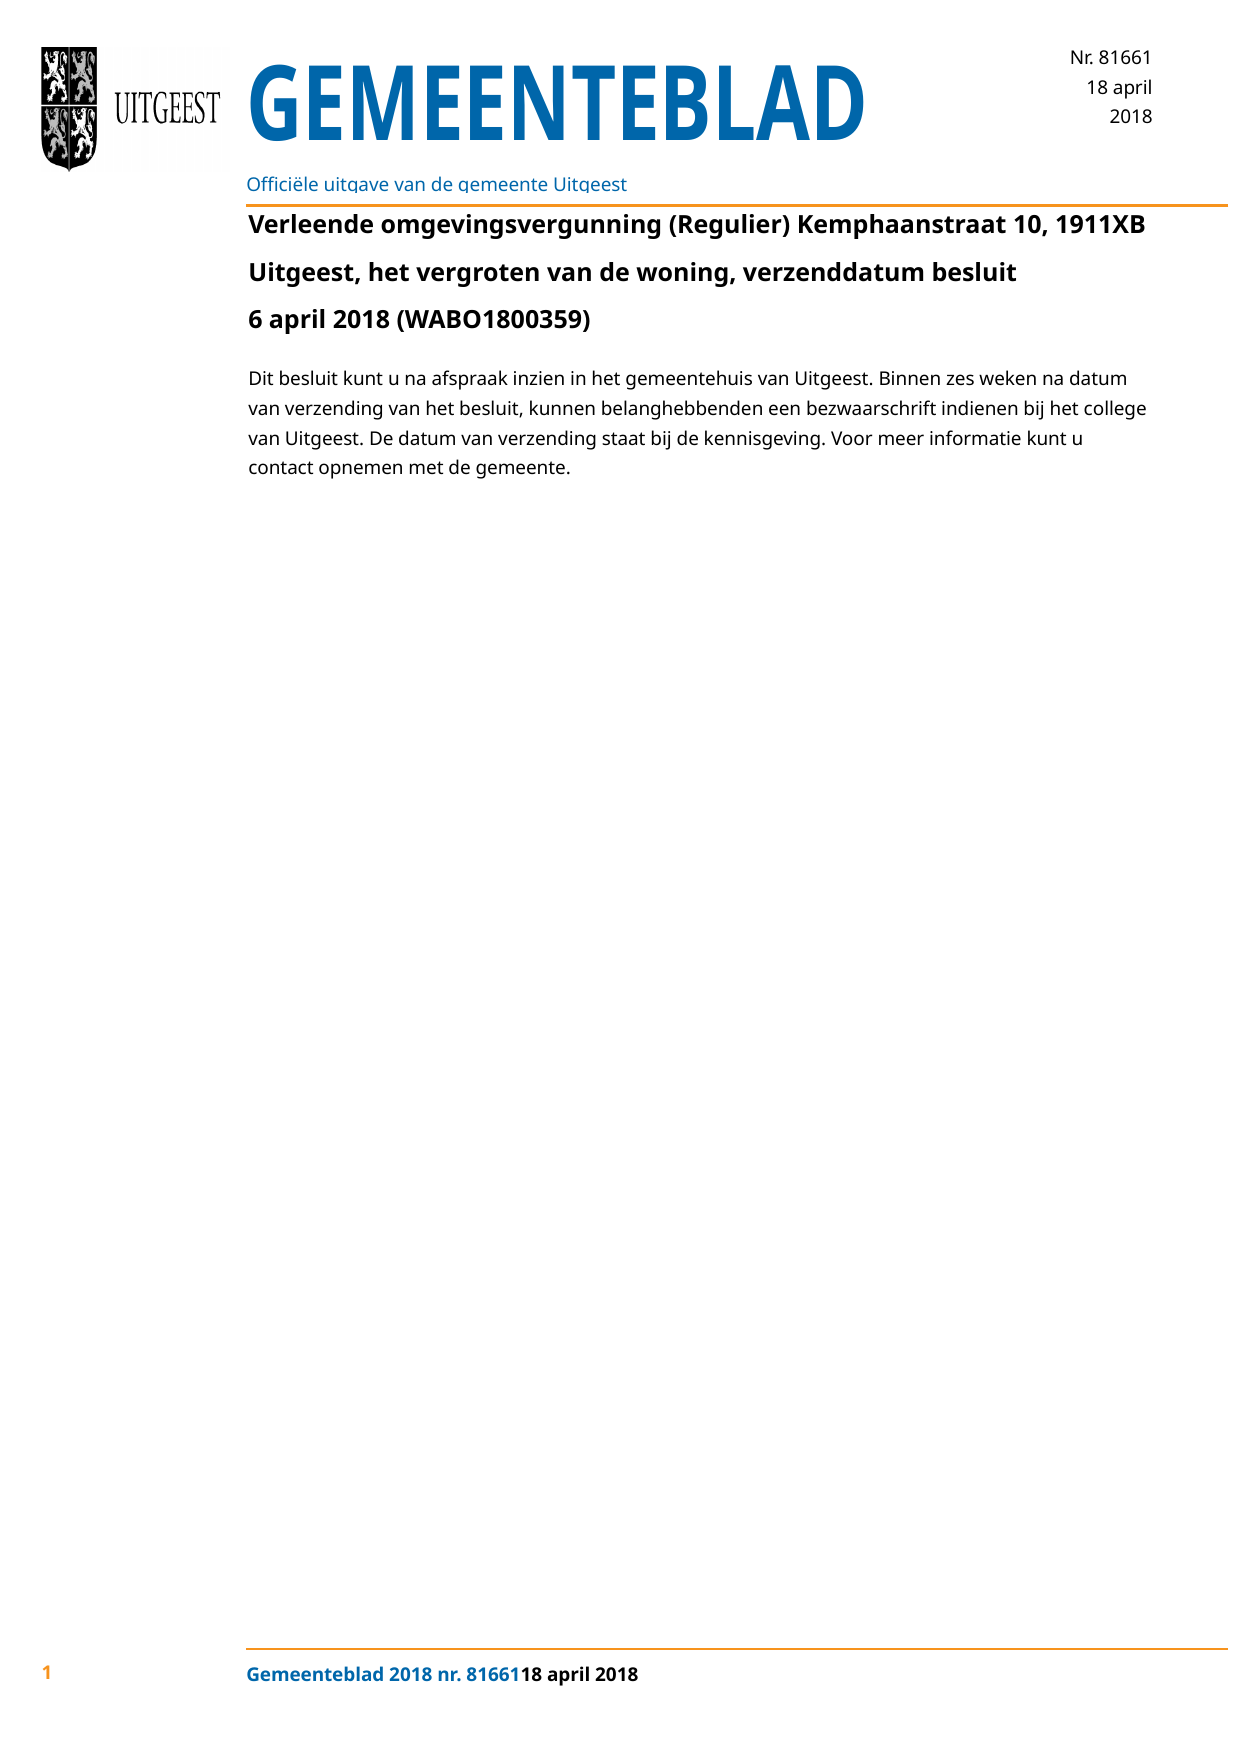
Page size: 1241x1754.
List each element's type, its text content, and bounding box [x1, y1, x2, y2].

text Dit besluit kunt u na afspraak inzien in het gemeentehuis van Uitgeest. Binnen zes weken na datum van verzending van het besluit, kunnen belanghebbenden een bezwaarschrift indienen bij het college van Uitgeest. De datum van verzending staat bij de kennisgeving. Voor meer informatie kunt u contact opnemen met de gemeente. [248, 366, 1152, 480]
picture [41, 47, 231, 172]
text Verleende omgevingsvergunning (Regulier) Kemphaanstraat 10, 1911XB Uitgeest, het vergroten van de woning, verzenddatum besluit 6 april 2018 (WABO1800359) [248, 207, 1152, 336]
